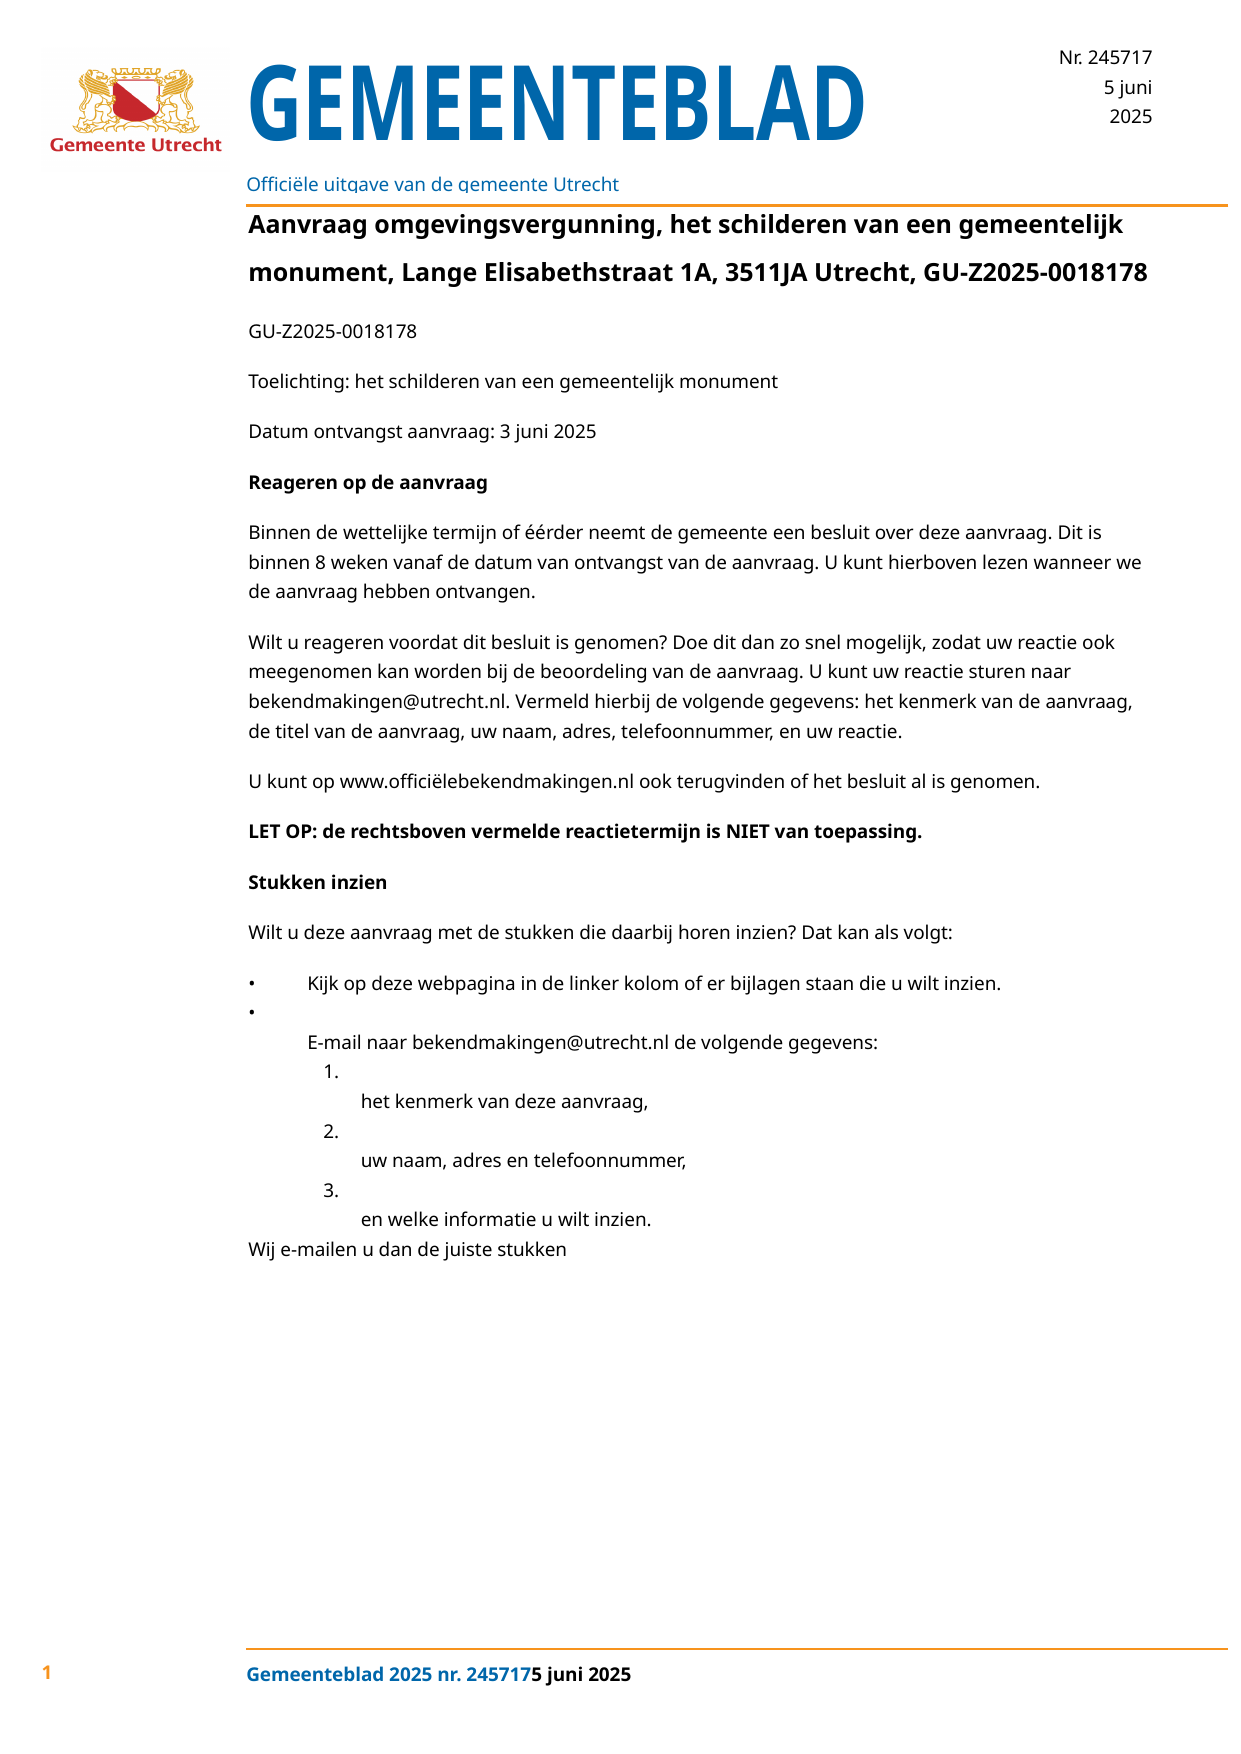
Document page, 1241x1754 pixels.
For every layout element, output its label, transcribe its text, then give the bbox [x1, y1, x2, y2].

text Wilt u deze aanvraag met de stukken die daarbij horen inzien? Dat kan als volgt: [248, 919, 1152, 945]
text Wij e-mailen u dan de juiste stukken [248, 1236, 1152, 1262]
text Aanvraag omgevingsvergunning, het schilderen van een gemeentelijk monument, Lange Elisabethstraat 1A, 3511JA Utrecht, GU-Z2025-0018178 [248, 207, 1152, 288]
list het kenmerk van deze aanvraag, [323, 1088, 1152, 1114]
text Reageren op de aanvraag [248, 469, 1152, 495]
list uw naam, adres en telefoonnummer, [323, 1147, 1152, 1173]
text Binnen de wettelijke termijn of éérder neemt de gemeente een besluit over deze aanvraag. Dit is binnen 8 weken vanaf de datum van ontvangst van de aanvraag. U kunt hierboven lezen wanneer we de aanvraag hebben ontvangen. [248, 519, 1152, 604]
picture [41, 47, 231, 172]
text Datum ontvangst aanvraag: 3 juni 2025 [248, 419, 1152, 444]
list E-mail naar bekendmakingen@utrecht.nl de volgende gegevens: [248, 1029, 1152, 1055]
list en welke informatie u wilt inzien. [323, 1207, 1152, 1232]
text Toelichting: het schilderen van een gemeentelijk monument [248, 368, 1152, 394]
text U kunt op www.officiëlebekendmakingen.nl ook terugvinden of het besluit al is genomen. [248, 768, 1152, 794]
text LET OP: de rechtsboven vermelde reactietermijn is NIET van toepassing. [248, 819, 1152, 844]
text Wilt u reageren voordat dit besluit is genomen? Doe dit dan zo snel mogelijk, zodat uw reactie ook meegenomen kan worden bij de beoordeling van de aanvraag. U kunt uw reactie sturen naar bekendmakingen@utrecht.nl. Vermeld hierbij de volgende gegevens: het kenmerk van de aanvraag, de titel van de aanvraag, uw naam, adres, telefoonnummer, en uw reactie. [248, 629, 1152, 744]
list Kijk op deze webpagina in de linker kolom of er bijlagen staan die u wilt inzien. [248, 970, 1152, 996]
text Stukken inzien [248, 869, 1152, 895]
text GU-Z2025-0018178 [248, 318, 1152, 344]
